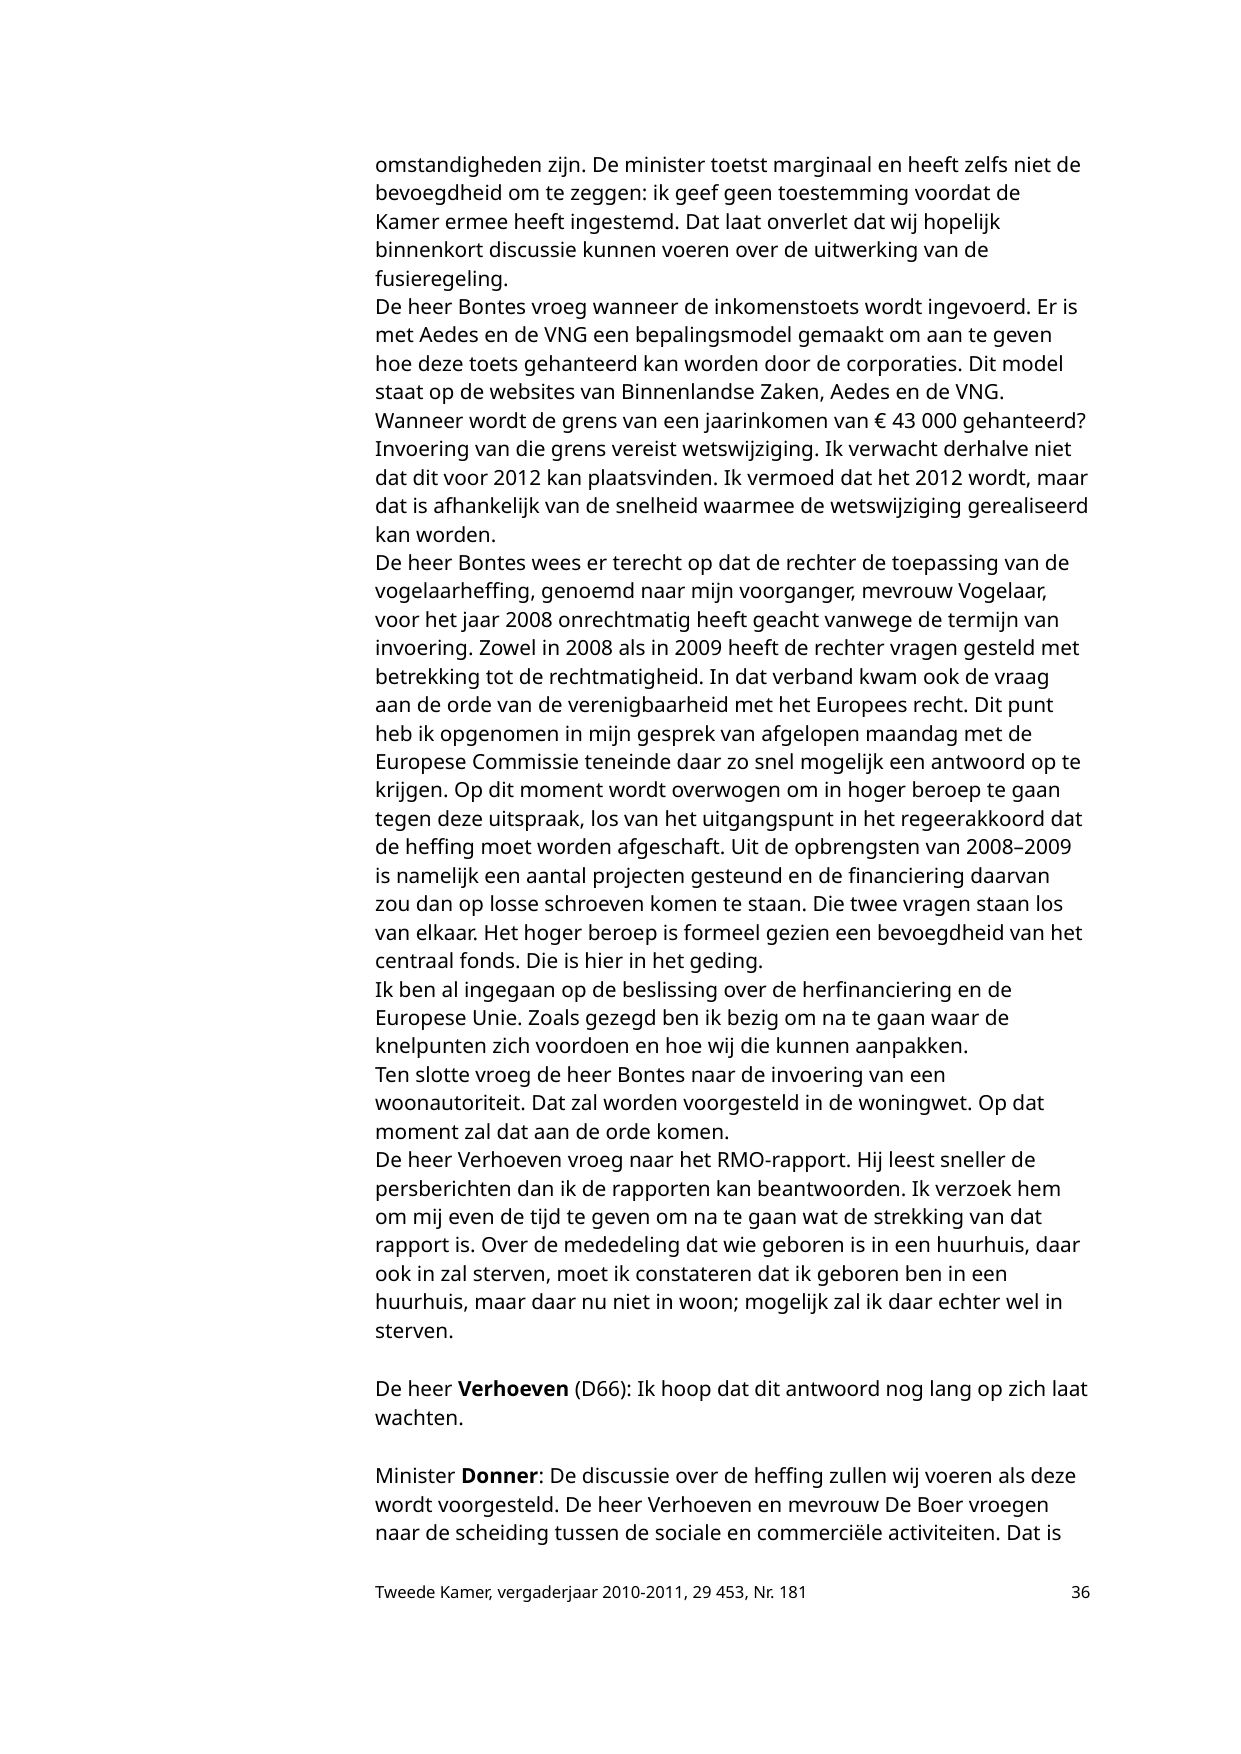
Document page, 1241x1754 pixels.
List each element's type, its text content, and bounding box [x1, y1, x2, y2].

text De heer Verhoeven vroeg naar het RMO-rapport. Hij leest sneller de persberichten dan ik de rapporten kan beantwoorden. Ik verzoek hem om mij even de tijd te geven om na te gaan wat de strekking van dat rapport is. Over de mededeling dat wie geboren is in een huurhuis, daar ook in zal sterven, moet ik constateren dat ik geboren ben in een huurhuis, maar daar nu niet in woon; mogelijk zal ik daar echter wel in sterven. [375, 1145, 1090, 1344]
text De heer Verhoeven (D66): Ik hoop dat dit antwoord nog lang op zich laat wachten. [375, 1374, 1090, 1431]
text Minister Donner: De discussie over de heffing zullen wij voeren als deze wordt voorgesteld. De heer Verhoeven en mevrouw De Boer vroegen naar de scheiding tussen de sociale en commerciële activiteiten. Dat is [375, 1461, 1090, 1547]
text Ik ben al ingegaan op de beslissing over de herfinanciering en de Europese Unie. Zoals gezegd ben ik bezig om na te gaan waar de knelpunten zich voordoen en hoe wij die kunnen aanpakken. [375, 975, 1090, 1060]
text omstandigheden zijn. De minister toetst marginaal en heeft zelfs niet de bevoegdheid om te zeggen: ik geef geen toestemming voordat de Kamer ermee heeft ingestemd. Dat laat onverlet dat wij hopelijk binnenkort discussie kunnen voeren over de uitwerking van de fusieregeling. [375, 150, 1090, 292]
text De heer Bontes vroeg wanneer de inkomenstoets wordt ingevoerd. Er is met Aedes en de VNG een bepalingsmodel gemaakt om aan te geven hoe deze toets gehanteerd kan worden door de corporaties. Dit model staat op de websites van Binnenlandse Zaken, Aedes en de VNG. [375, 292, 1090, 406]
text De heer Bontes wees er terecht op dat de rechter de toepassing van de vogelaarheffing, genoemd naar mijn voorganger, mevrouw Vogelaar, voor het jaar 2008 onrechtmatig heeft geacht vanwege de termijn van invoering. Zowel in 2008 als in 2009 heeft de rechter vragen gesteld met betrekking tot de rechtmatigheid. In dat verband kwam ook de vraag aan de orde van de verenigbaarheid met het Europees recht. Dit punt heb ik opgenomen in mijn gesprek van afgelopen maandag met de Europese Commissie teneinde daar zo snel mogelijk een antwoord op te krijgen. Op dit moment wordt overwogen om in hoger beroep te gaan tegen deze uitspraak, los van het uitgangspunt in het regeerakkoord dat de heffing moet worden afgeschaft. Uit de opbrengsten van 2008–2009 is namelijk een aantal projecten gesteund en de financiering daarvan zou dan op losse schroeven komen te staan. Die twee vragen staan los van elkaar. Het hoger beroep is formeel gezien een bevoegdheid van het centraal fonds. Die is hier in het geding. [375, 548, 1090, 975]
text Wanneer wordt de grens van een jaarinkomen van € 43 000 gehanteerd? Invoering van die grens vereist wetswijziging. Ik verwacht derhalve niet dat dit voor 2012 kan plaatsvinden. Ik vermoed dat het 2012 wordt, maar dat is afhankelijk van de snelheid waarmee de wetswijziging gerealiseerd kan worden. [375, 406, 1090, 548]
text Ten slotte vroeg de heer Bontes naar de invoering van een woonautoriteit. Dat zal worden voorgesteld in de woningwet. Op dat moment zal dat aan de orde komen. [375, 1060, 1090, 1145]
